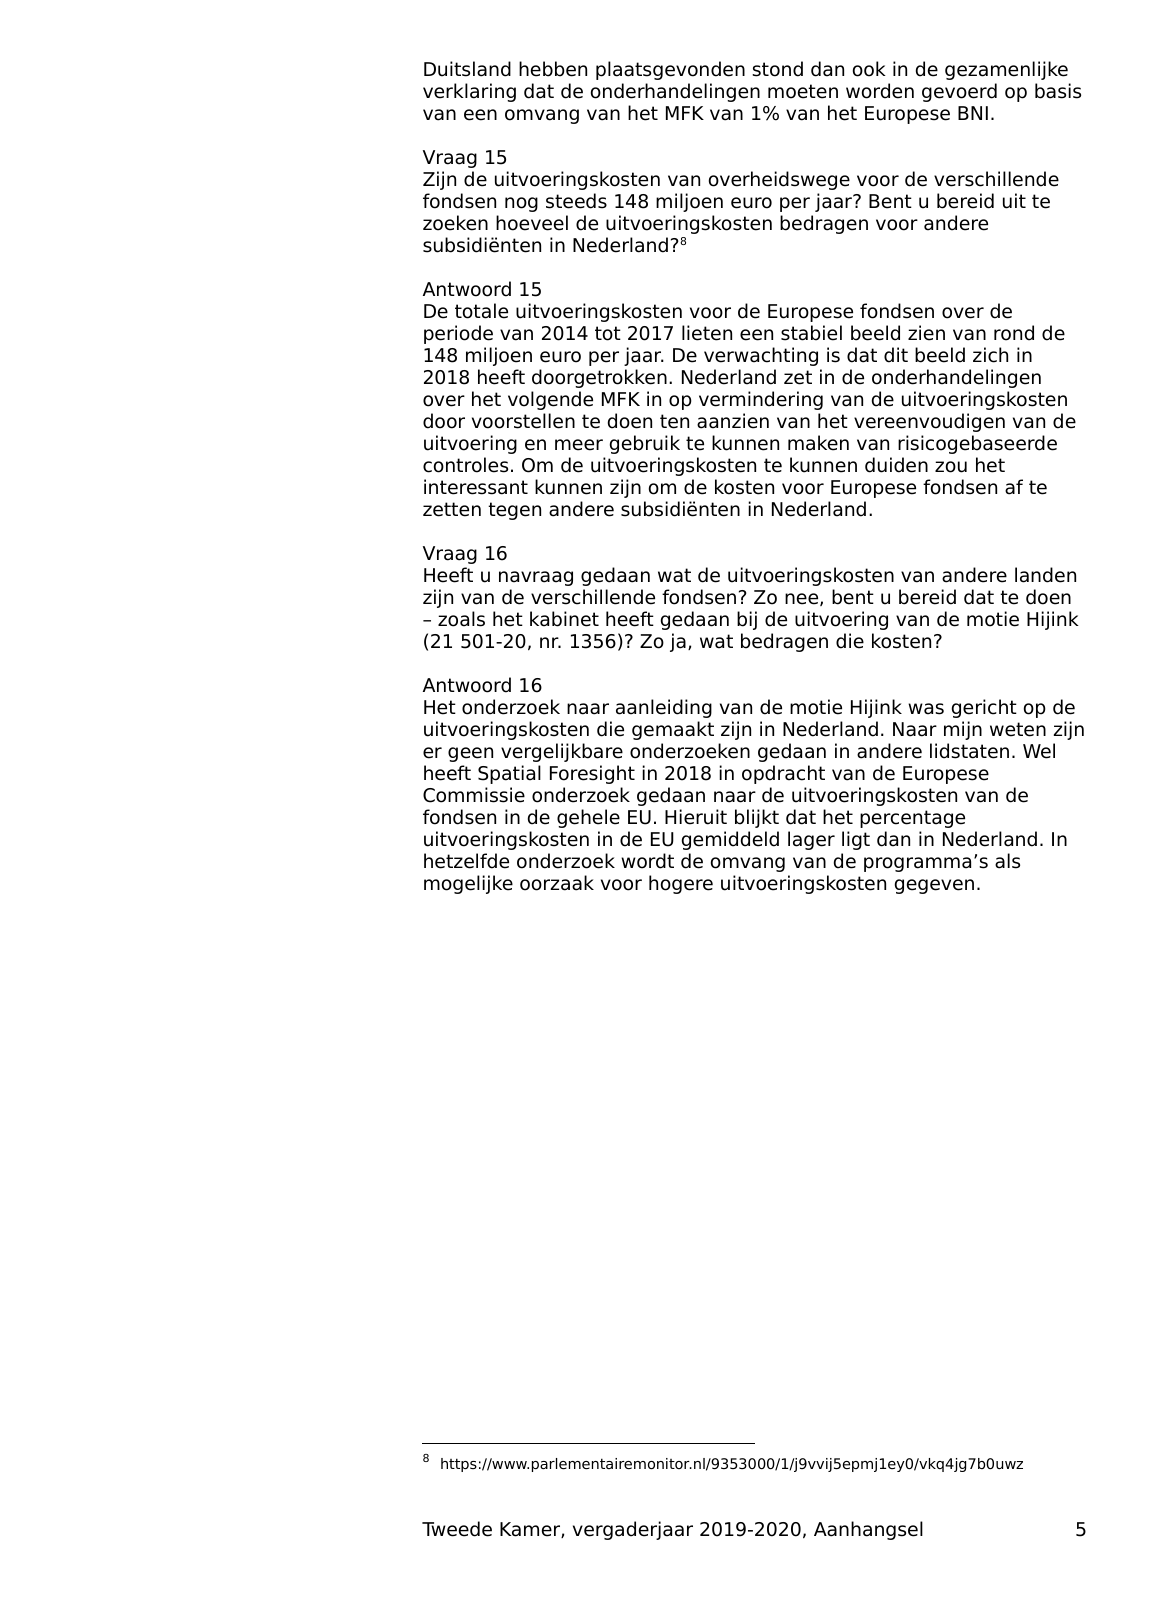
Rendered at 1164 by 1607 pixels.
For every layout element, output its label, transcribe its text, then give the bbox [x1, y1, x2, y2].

text Zijn de uitvoeringskosten van overheidswege voor de verschillende fondsen nog steeds 148 miljoen euro per jaar? Bent u bereid uit te zoeken hoeveel de uitvoeringskosten bedragen voor andere subsidiënten in Nederland? [422, 169, 1087, 257]
text Het onderzoek naar aanleiding van de motie Hijink was gericht op de uitvoeringskosten die gemaakt zijn in Nederland. Naar mijn weten zijn er geen vergelijkbare onderzoeken gedaan in andere lidstaten. Wel heeft Spatial Foresight in 2018 in opdracht van de Europese Commissie onderzoek gedaan naar de uitvoeringskosten van de fondsen in de gehele EU. Hieruit blijkt dat het percentage uitvoeringskosten in de EU gemiddeld lager ligt dan in Nederland. In hetzelfde onderzoek wordt de omvang van de programma’s als mogelijke oorzaak voor hogere uitvoeringskosten gegeven. [422, 697, 1087, 895]
text Antwoord 16 [422, 675, 1087, 697]
text https://www.parlementairemonitor.nl/9353000/1/j9vvij5epmj1ey0/vkq4jg7b0uwz [422, 1452, 1087, 1474]
text De totale uitvoeringskosten voor de Europese fondsen over de periode van 2014 tot 2017 lieten een stabiel beeld zien van rond de 148 miljoen euro per jaar. De verwachting is dat dit beeld zich in 2018 heeft doorgetrokken. Nederland zet in de onderhandelingen over het volgende MFK in op vermindering van de uitvoeringskosten door voorstellen te doen ten aanzien van het vereenvoudigen van de uitvoering en meer gebruik te kunnen maken van risicogebaseerde controles. Om de uitvoeringskosten te kunnen duiden zou het interessant kunnen zijn om de kosten voor Europese fondsen af te zetten tegen andere subsidiënten in Nederland. [422, 301, 1087, 521]
text Vraag 15 [422, 147, 1087, 169]
text Antwoord 15 [422, 279, 1087, 301]
text Vraag 16 [422, 543, 1087, 565]
text Duitsland hebben plaatsgevonden stond dan ook in de gezamenlijke verklaring dat de onderhandelingen moeten worden gevoerd op basis van een omvang van het MFK van 1% van het Europese BNI. [422, 59, 1087, 125]
text Heeft u navraag gedaan wat de uitvoeringskosten van andere landen zijn van de verschillende fondsen? Zo nee, bent u bereid dat te doen – zoals het kabinet heeft gedaan bij de uitvoering van de motie Hijink (21 501-20, nr. 1356)? Zo ja, wat bedragen die kosten? [422, 565, 1087, 653]
